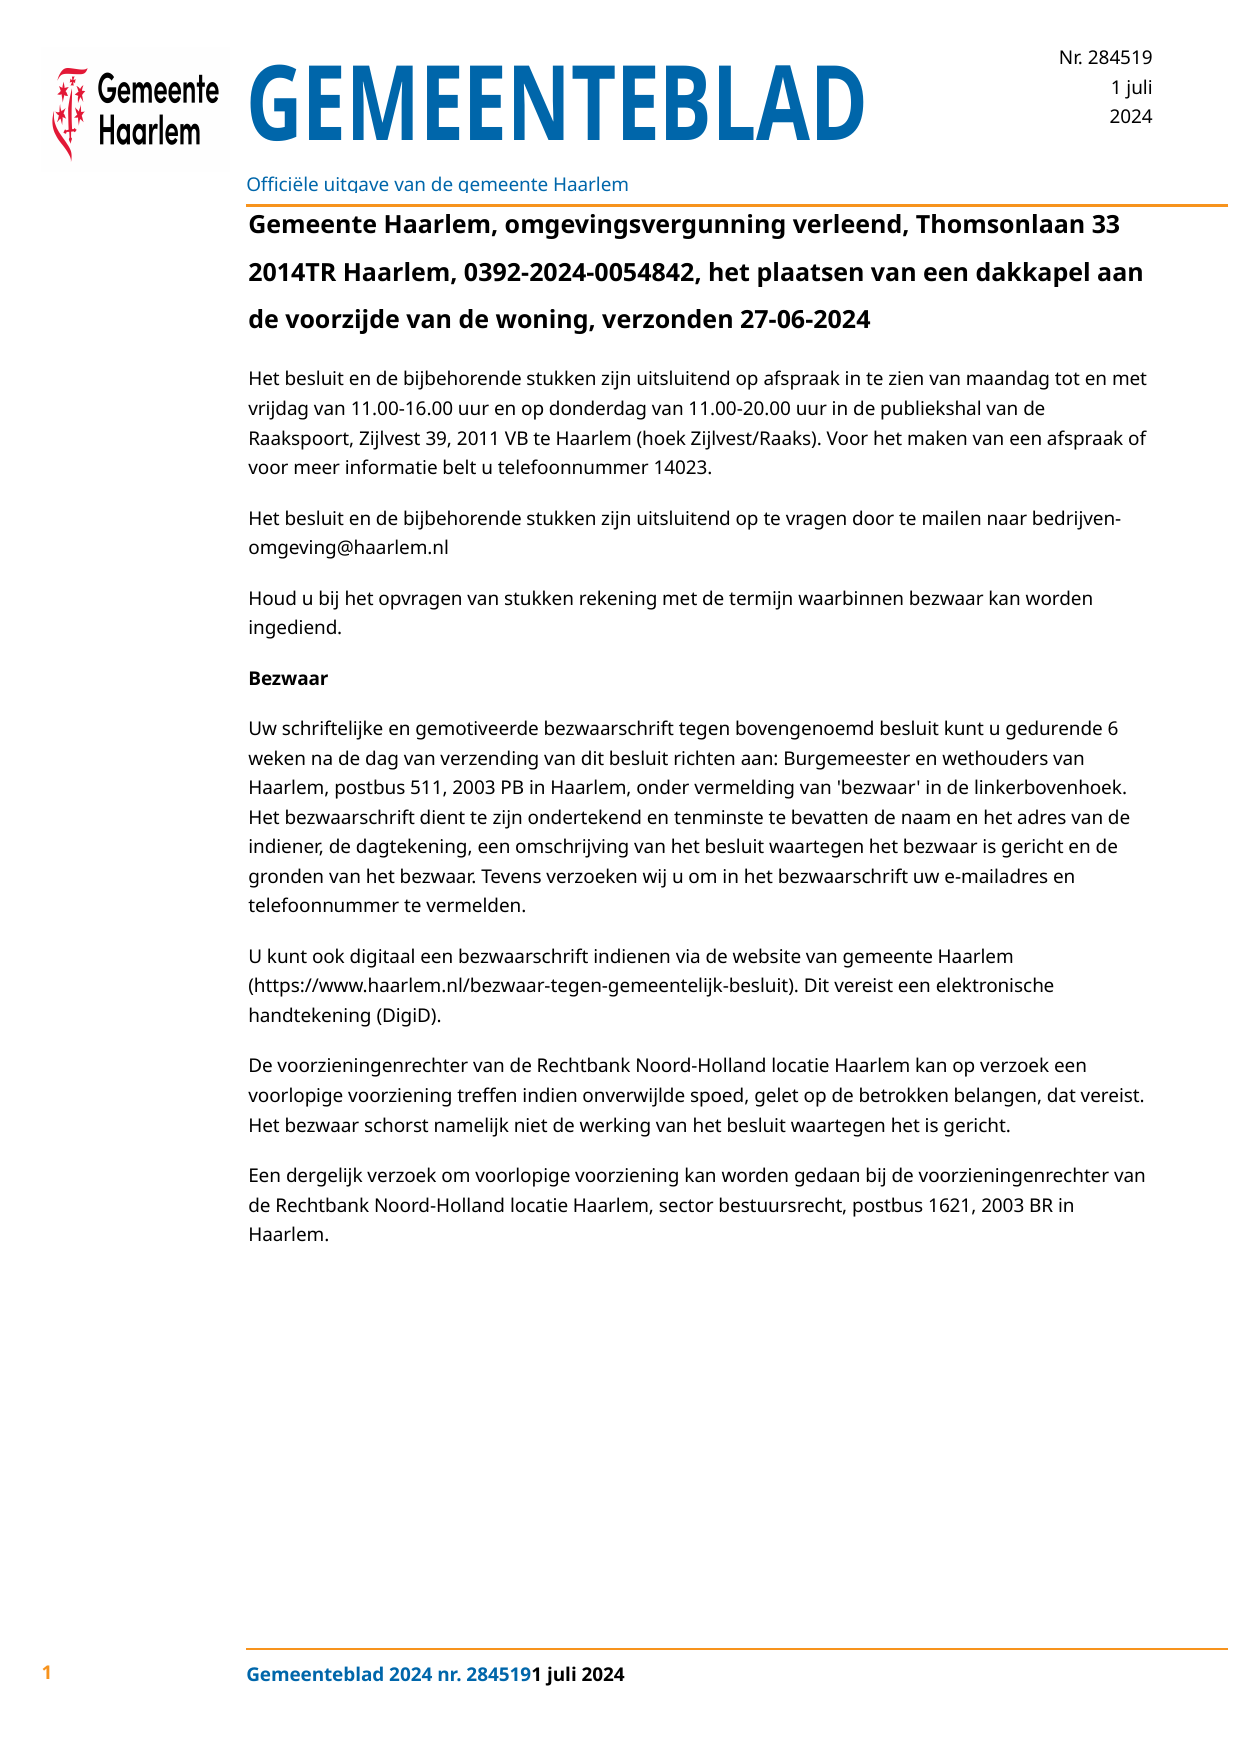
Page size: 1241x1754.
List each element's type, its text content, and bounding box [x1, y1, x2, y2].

text Uw schriftelijke en gemotiveerde bezwaarschrift tegen bovengenoemd besluit kunt u gedurende 6 weken na de dag van verzending van dit besluit richten aan: Burgemeester en wethouders van Haarlem, postbus 511, 2003 PB in Haarlem, onder vermelding van 'bezwaar' in de linkerbovenhoek. Het bezwaarschrift dient te zijn ondertekend en tenminste te bevatten de naam en het adres van de indiener, de dagtekening, een omschrijving van het besluit waartegen het bezwaar is gericht en de gronden van het bezwaar. Tevens verzoeken wij u om in het bezwaarschrift uw e-mailadres en telefoonnummer te vermelden. [248, 715, 1152, 918]
text Een dergelijk verzoek om voorlopige voorziening kan worden gedaan bij de voorzieningenrechter van de Rechtbank Noord-Holland locatie Haarlem, sector bestuursrecht, postbus 1621, 2003 BR in Haarlem. [248, 1162, 1152, 1247]
text U kunt ook digitaal een bezwaarschrift indienen via de website van gemeente Haarlem (https://www.haarlem.nl/bezwaar-tegen-gemeentelijk-besluit). Dit vereist een elektronische handtekening (DigiD). [248, 943, 1152, 1028]
text Het besluit en de bijbehorende stukken zijn uitsluitend op te vragen door te mailen naar bedrijven-omgeving@haarlem.nl [248, 505, 1152, 560]
picture [41, 47, 231, 172]
text De voorzieningenrechter van de Rechtbank Noord-Holland locatie Haarlem kan op verzoek een voorlopige voorziening treffen indien onverwijlde spoed, gelet op de betrokken belangen, dat vereist. Het bezwaar schorst namelijk niet de werking van het besluit waartegen het is gericht. [248, 1053, 1152, 1137]
text Het besluit en de bijbehorende stukken zijn uitsluitend op afspraak in te zien van maandag tot en met vrijdag van 11.00-16.00 uur en op donderdag van 11.00-20.00 uur in de publiekshal van de Raakspoort, Zijlvest 39, 2011 VB te Haarlem (hoek Zijlvest/Raaks). Voor het maken van een afspraak of voor meer informatie belt u telefoonnummer 14023. [248, 366, 1152, 480]
text Gemeente Haarlem, omgevingsvergunning verleend, Thomsonlaan 33 2014TR Haarlem, 0392-2024-0054842, het plaatsen van een dakkapel aan de voorzijde van de woning, verzonden 27-06-2024 [248, 207, 1152, 336]
text Bezwaar [248, 665, 1152, 690]
text Houd u bij het opvragen van stukken rekening met de termijn waarbinnen bezwaar kan worden ingediend. [248, 585, 1152, 640]
